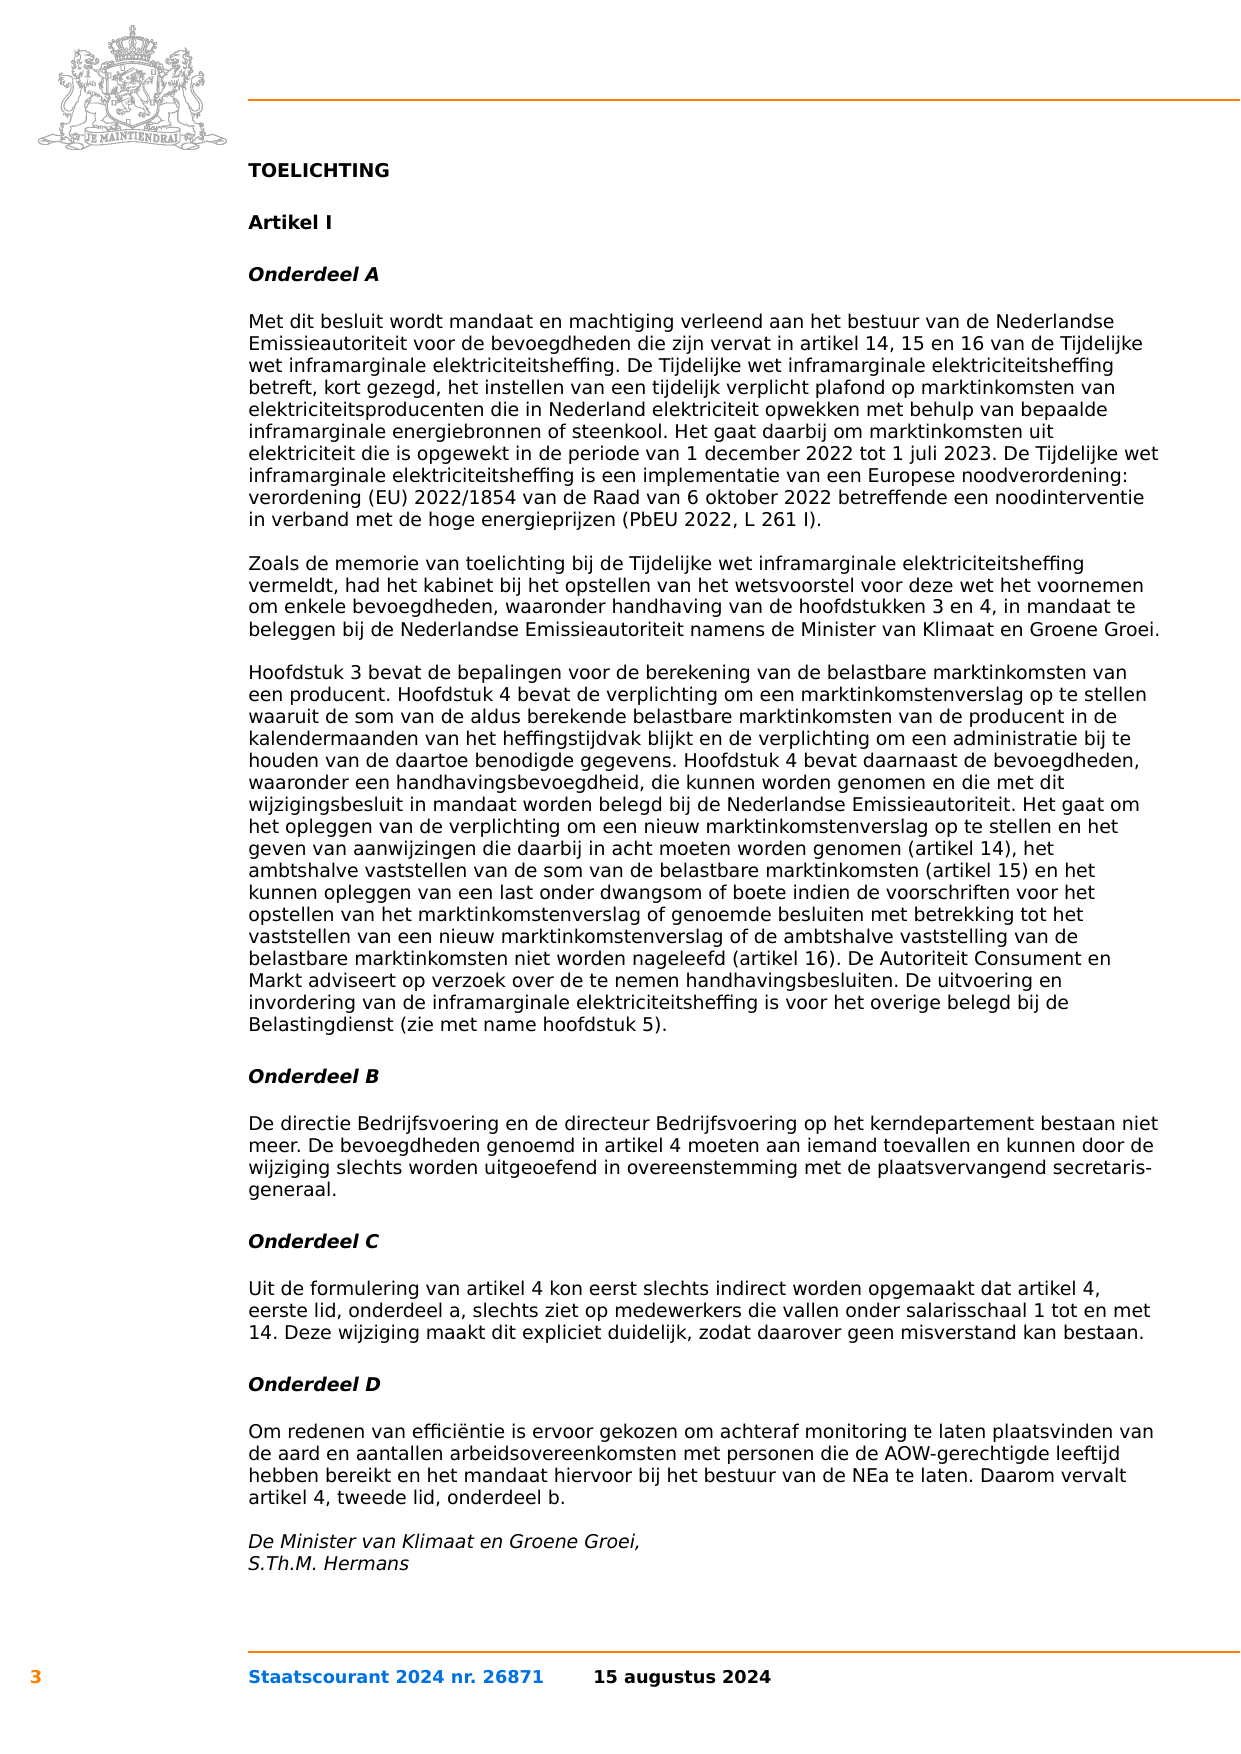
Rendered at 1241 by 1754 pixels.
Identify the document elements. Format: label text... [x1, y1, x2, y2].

text Zoals de memorie van toelichting bij de Tijdelijke wet inframarginale elektriciteitsheffing vermeldt, had het kabinet bij het opstellen van het wetsvoorstel voor deze wet het voornemen om enkele bevoegdheden, waaronder handhaving van de hoofdstukken 3 en 4, in mandaat te beleggen bij de Nederlandse Emissieautoriteit namens de Minister van Klimaat en Groene Groei. [248, 552, 1163, 640]
picture [38, 25, 227, 150]
subtitle TOELICHTING [248, 160, 1163, 182]
text Met dit besluit wordt mandaat en machtiging verleend aan het bestuur van de Nederlandse Emissieautoriteit voor de bevoegdheden die zijn vervat in artikel 14, 15 en 16 van de Tijdelijke wet inframarginale elektriciteitsheffing. De Tijdelijke wet inframarginale elektriciteitsheffing betreft, kort gezegd, het instellen van een tijdelijk verplicht plafond op marktinkomsten van elektriciteitsproducenten die in Nederland elektriciteit opwekken met behulp van bepaalde inframarginale energiebronnen of steenkool. Het gaat daarbij om marktinkomsten uit elektriciteit die is opgewekt in de periode van 1 december 2022 tot 1 juli 2023. De Tijdelijke wet inframarginale elektriciteitsheffing is een implementatie van een Europese noodverordening: verordening (EU) 2022/1854 van de Raad van 6 oktober 2022 betreffende een noodinterventie in verband met de hoge energieprijzen (PbEU 2022, L 261 I). [248, 311, 1163, 531]
subtitle Onderdeel A [248, 264, 1163, 286]
text Uit de formulering van artikel 4 kon eerst slechts indirect worden opgemaakt dat artikel 4, eerste lid, onderdeel a, slechts ziet op medewerkers die vallen onder salarisschaal 1 tot en met 14. Deze wijziging maakt dit expliciet duidelijk, zodat daarover geen misverstand kan bestaan. [248, 1278, 1163, 1344]
subtitle Onderdeel D [248, 1374, 1163, 1396]
subtitle Artikel I [248, 212, 1163, 234]
text Hoofdstuk 3 bevat de bepalingen voor de berekening van de belastbare marktinkomsten van een producent. Hoofdstuk 4 bevat de verplichting om een marktinkomstenverslag op te stellen waaruit de som van de aldus berekende belastbare marktinkomsten van de producent in de kalendermaanden van het heffingstijdvak blijkt en de verplichting om een administratie bij te houden van de daartoe benodigde gegevens. Hoofdstuk 4 bevat daarnaast de bevoegdheden, waaronder een handhavingsbevoegdheid, die kunnen worden genomen en die met dit wijzigingsbesluit in mandaat worden belegd bij de Nederlandse Emissieautoriteit. Het gaat om het opleggen van de verplichting om een nieuw marktinkomstenverslag op te stellen en het geven van aanwijzingen die daarbij in acht moeten worden genomen (artikel 14), het ambtshalve vaststellen van de som van de belastbare marktinkomsten (artikel 15) en het kunnen opleggen van een last onder dwangsom of boete indien de voorschriften voor het opstellen van het marktinkomstenverslag of genoemde besluiten met betrekking tot het vaststellen van een nieuw marktinkomstenverslag of de ambtshalve vaststelling van de belastbare marktinkomsten niet worden nageleefd (artikel 16). De Autoriteit Consument en Markt adviseert op verzoek over de te nemen handhavingsbesluiten. De uitvoering en invordering van de inframarginale elektriciteitsheffing is voor het overige belegd bij de Belastingdienst (zie met name hoofdstuk 5). [248, 662, 1163, 1036]
text De directie Bedrijfsvoering en de directeur Bedrijfsvoering op het kerndepartement bestaan niet meer. De bevoegdheden genoemd in artikel 4 moeten aan iemand toevallen en kunnen door de wijziging slechts worden uitgeoefend in overeenstemming met de plaatsvervangend secretaris-generaal. [248, 1113, 1163, 1201]
subtitle Onderdeel C [248, 1231, 1163, 1253]
text Om redenen van efficiëntie is ervoor gekozen om achteraf monitoring te laten plaatsvinden van de aard en aantallen arbeidsovereenkomsten met personen die de AOW-gerechtigde leeftijd hebben bereikt en het mandaat hiervoor bij het bestuur van de NEa te laten. Daarom vervalt artikel 4, tweede lid, onderdeel b. [248, 1421, 1163, 1509]
subtitle Onderdeel B [248, 1066, 1163, 1088]
text De Minister van Klimaat en Groene Groei, S.Th.M. Hermans [248, 1531, 1163, 1574]
